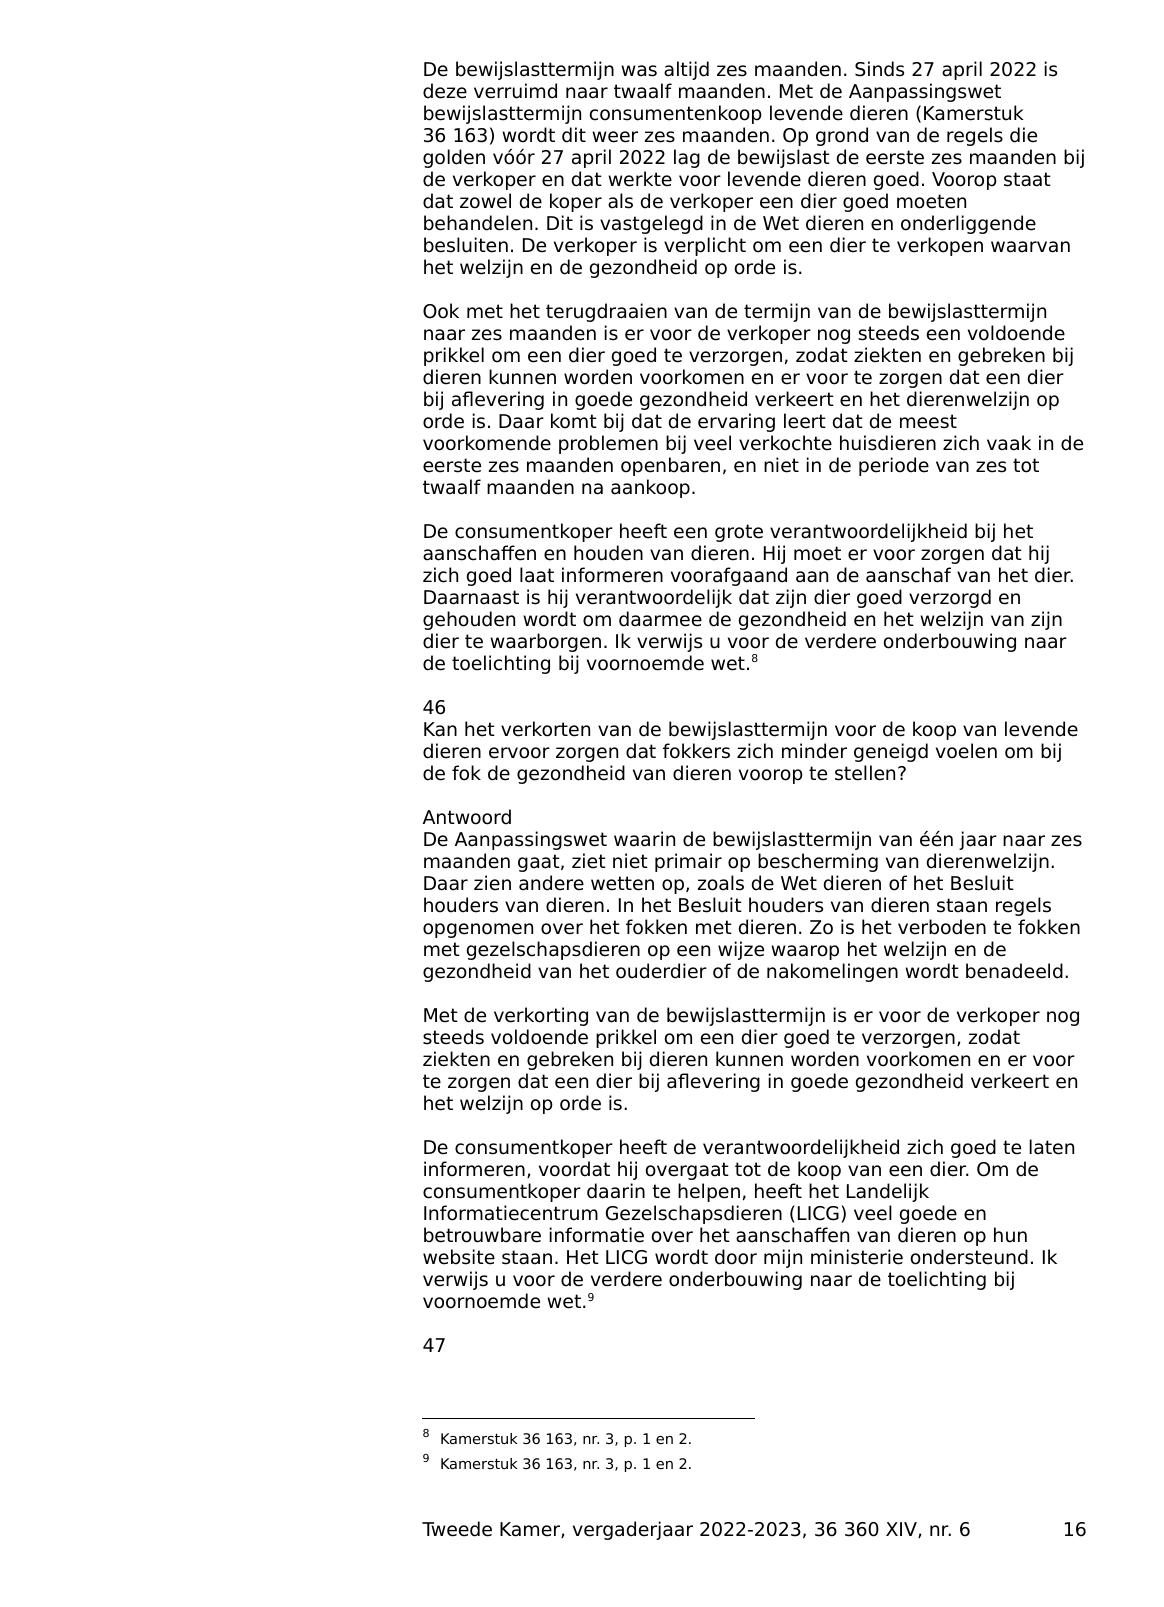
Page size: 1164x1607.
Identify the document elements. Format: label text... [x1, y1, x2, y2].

text De bewijslasttermijn was altijd zes maanden. Sinds 27 april 2022 is deze verruimd naar twaalf maanden. Met de Aanpassingswet bewijslasttermijn consumentenkoop levende dieren (Kamerstuk 36 163) wordt dit weer zes maanden. Op grond van de regels die golden vóór 27 april 2022 lag de bewijslast de eerste zes maanden bij de verkoper en dat werkte voor levende dieren goed. Voorop staat dat zowel de koper als de verkoper een dier goed moeten behandelen. Dit is vastgelegd in de Wet dieren en onderliggende besluiten. De verkoper is verplicht om een dier te verkopen waarvan het welzijn en de gezondheid op orde is. [422, 59, 1087, 279]
text Ook met het terugdraaien van de termijn van de bewijslasttermijn naar zes maanden is er voor de verkoper nog steeds een voldoende prikkel om een dier goed te verzorgen, zodat ziekten en gebreken bij dieren kunnen worden voorkomen en er voor te zorgen dat een dier bij aflevering in goede gezondheid verkeert en het dierenwelzijn op orde is. Daar komt bij dat de ervaring leert dat de meest voorkomende problemen bij veel verkochte huisdieren zich vaak in de eerste zes maanden openbaren, en niet in de periode van zes tot twaalf maanden na aankoop. [422, 301, 1087, 499]
text De consumentkoper heeft de verantwoordelijkheid zich goed te laten informeren, voordat hij overgaat tot de koop van een dier. Om de consumentkoper daarin te helpen, heeft het Landelijk Informatiecentrum Gezelschapsdieren (LICG) veel goede en betrouwbare informatie over het aanschaffen van dieren op hun website staan. Het LICG wordt door mijn ministerie ondersteund. Ik verwijs u voor de verdere onderbouwing naar de toelichting bij voornoemde wet. [422, 1137, 1087, 1313]
text Kan het verkorten van de bewijslasttermijn voor de koop van levende dieren ervoor zorgen dat fokkers zich minder geneigd voelen om bij de fok de gezondheid van dieren voorop te stellen? [422, 719, 1087, 785]
text Kamerstuk 36 163, nr. 3, p. 1 en 2. [422, 1427, 1087, 1449]
text De Aanpassingswet waarin de bewijslasttermijn van één jaar naar zes maanden gaat, ziet niet primair op bescherming van dierenwelzijn. Daar zien andere wetten op, zoals de Wet dieren of het Besluit houders van dieren. In het Besluit houders van dieren staan regels opgenomen over het fokken met dieren. Zo is het verboden te fokken met gezelschapsdieren op een wijze waarop het welzijn en de gezondheid van het ouderdier of de nakomelingen wordt benadeeld. [422, 829, 1087, 983]
text Kamerstuk 36 163, nr. 3, p. 1 en 2. [422, 1452, 1087, 1474]
text De consumentkoper heeft een grote verantwoordelijkheid bij het aanschaffen en houden van dieren. Hij moet er voor zorgen dat hij zich goed laat informeren voorafgaand aan de aanschaf van het dier. Daarnaast is hij verantwoordelijk dat zijn dier goed verzorgd en gehouden wordt om daarmee de gezondheid en het welzijn van zijn dier te waarborgen. Ik verwijs u voor de verdere onderbouwing naar de toelichting bij voornoemde wet. [422, 521, 1087, 675]
text Antwoord [422, 807, 1087, 829]
text Met de verkorting van de bewijslasttermijn is er voor de verkoper nog steeds voldoende prikkel om een dier goed te verzorgen, zodat ziekten en gebreken bij dieren kunnen worden voorkomen en er voor te zorgen dat een dier bij aflevering in goede gezondheid verkeert en het welzijn op orde is. [422, 1005, 1087, 1115]
text 47 [422, 1335, 1087, 1357]
text 46 [422, 697, 1087, 719]
